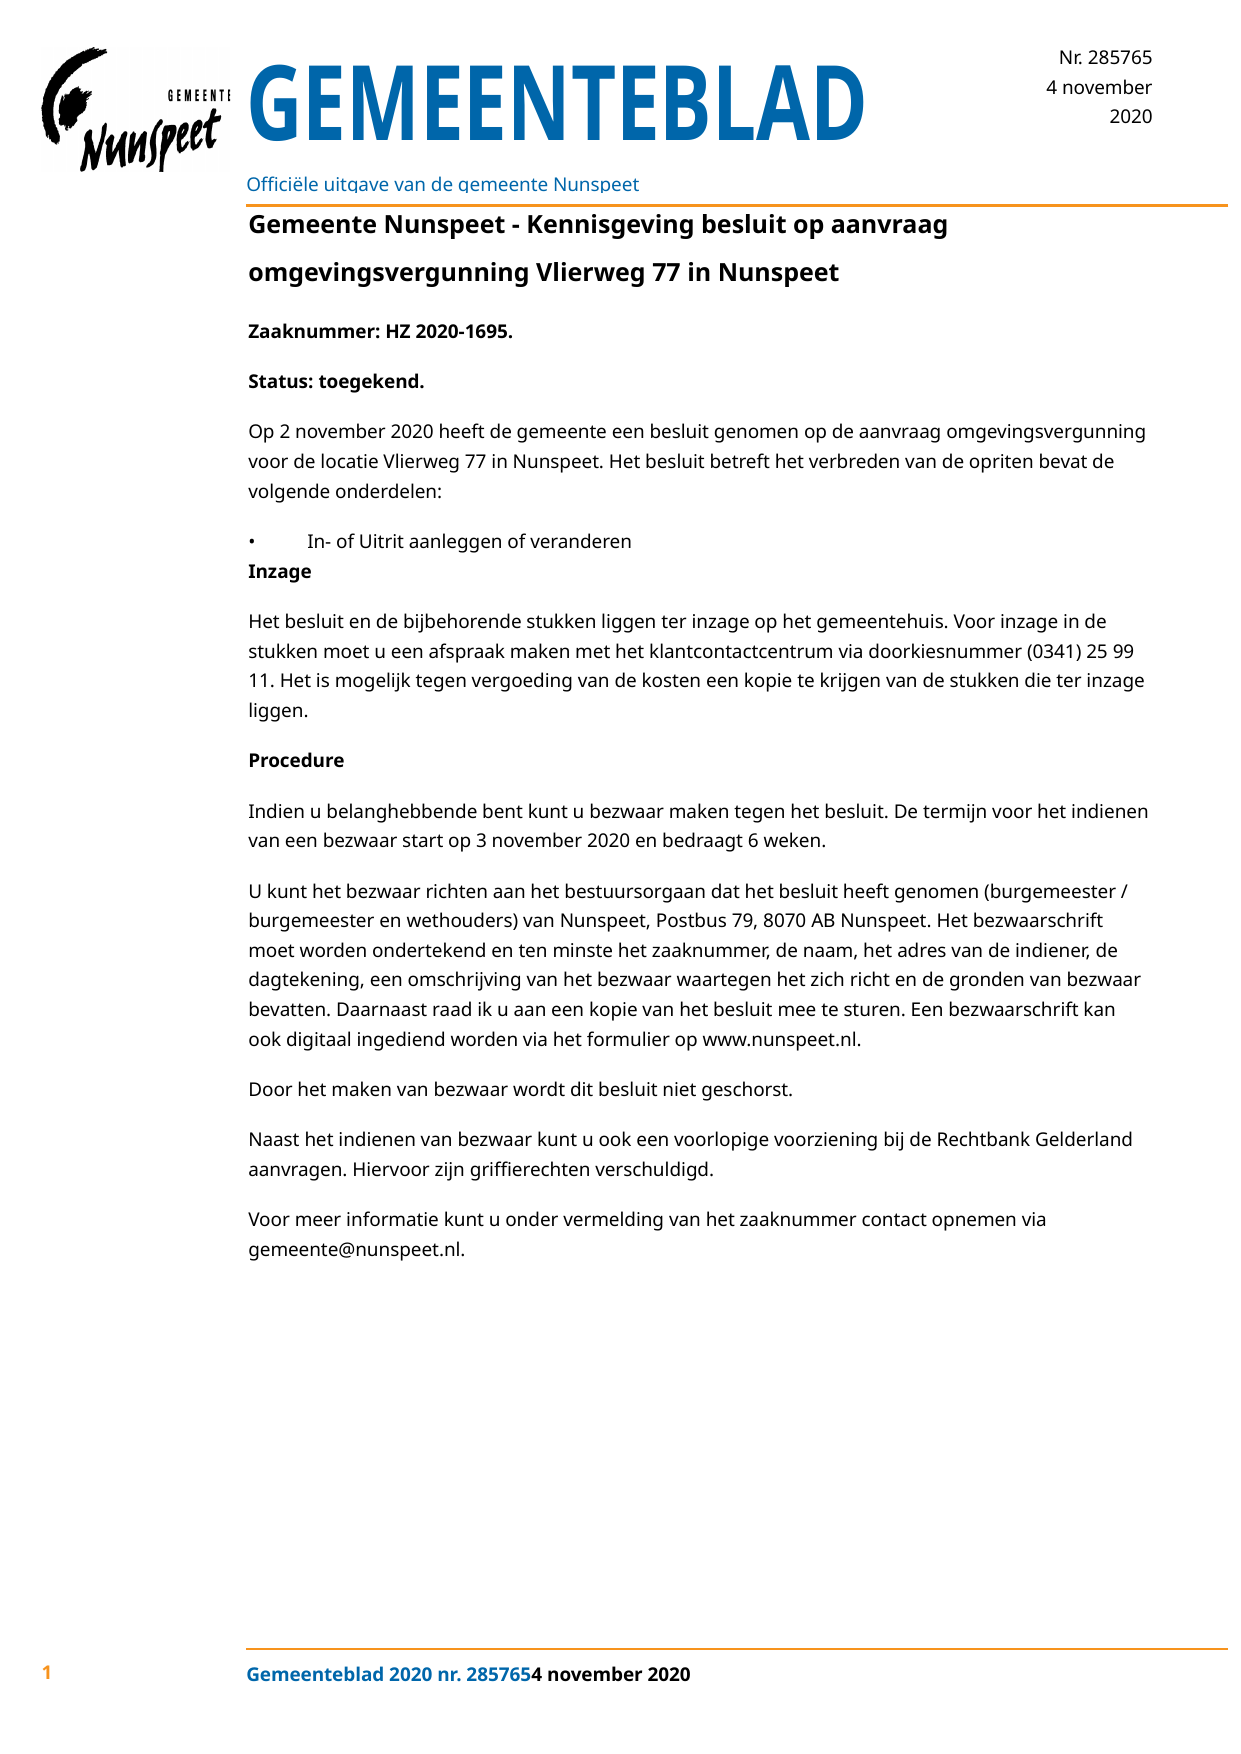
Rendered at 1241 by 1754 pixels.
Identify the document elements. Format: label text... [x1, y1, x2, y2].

text Zaaknummer: HZ 2020-1695. [248, 318, 1152, 344]
text Indien u belanghebbende bent kunt u bezwaar maken tegen het besluit. De termijn voor het indienen van een bezwaar start op 3 november 2020 en bedraagt 6 weken. [248, 798, 1152, 853]
text Status: toegekend. [248, 368, 1152, 394]
text Voor meer informatie kunt u onder vermelding van het zaaknummer contact opnemen via gemeente@nunspeet.nl. [248, 1207, 1152, 1262]
text Procedure [248, 747, 1152, 773]
text U kunt het bezwaar richten aan het bestuursorgaan dat het besluit heeft genomen (burgemeester / burgemeester en wethouders) van Nunspeet, Postbus 79, 8070 AB Nunspeet. Het bezwaarschrift moet worden ondertekend en ten minste het zaaknummer, de naam, het adres van de indiener, de dagtekening, een omschrijving van het bezwaar waartegen het zich richt en de gronden van bezwaar bevatten. Daarnaast raad ik u aan een kopie van het besluit mee te sturen. Een bezwaarschrift kan ook digitaal ingediend worden via het formulier op www.nunspeet.nl. [248, 878, 1152, 1052]
text Op 2 november 2020 heeft de gemeente een besluit genomen op de aanvraag omgevingsvergunning voor de locatie Vlierweg 77 in Nunspeet. Het besluit betreft het verbreden van de opriten bevat de volgende onderdelen: [248, 419, 1152, 504]
list In- of Uitrit aanleggen of veranderen [248, 528, 1152, 554]
text Inzage [248, 558, 1152, 584]
text Naast het indienen van bezwaar kunt u ook een voorlopige voorziening bij de Rechtbank Gelderland aanvragen. Hiervoor zijn griffierechten verschuldigd. [248, 1127, 1152, 1182]
text Het besluit en de bijbehorende stukken liggen ter inzage op het gemeentehuis. Voor inzage in de stukken moet u een afspraak maken met het klantcontactcentrum via doorkiesnummer (0341) 25 99 11. Het is mogelijk tegen vergoeding van de kosten een kopie te krijgen van de stukken die ter inzage liggen. [248, 608, 1152, 723]
text Gemeente Nunspeet - Kennisgeving besluit op aanvraag omgevingsvergunning Vlierweg 77 in Nunspeet [248, 207, 1152, 288]
text Door het maken van bezwaar wordt dit besluit niet geschorst. [248, 1076, 1152, 1102]
picture [41, 47, 231, 172]
